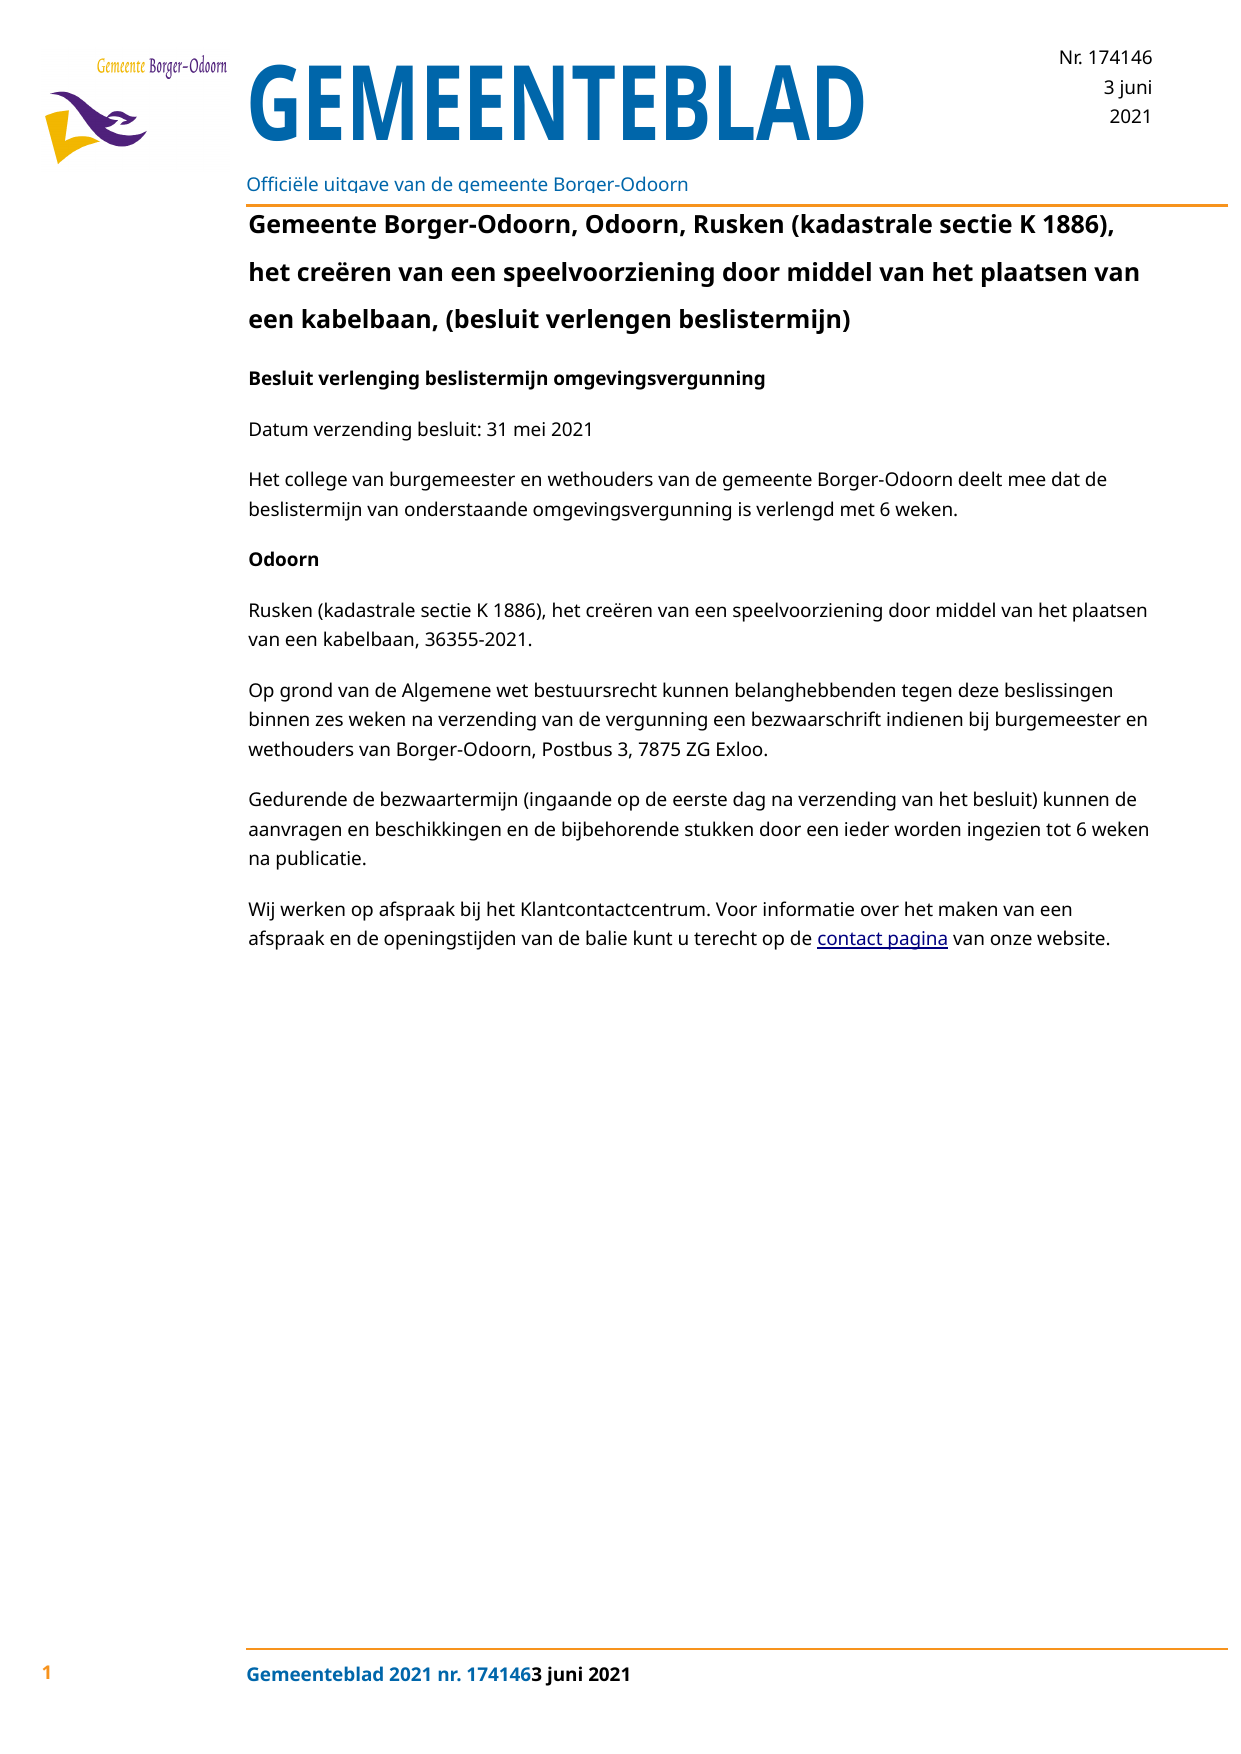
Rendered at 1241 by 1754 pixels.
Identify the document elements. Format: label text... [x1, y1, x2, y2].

text Datum verzending besluit: 31 mei 2021 [248, 416, 1152, 442]
text Odoorn [248, 546, 1152, 572]
text Rusken (kadastrale sectie K 1886), het creëren van een speelvoorziening door middel van het plaatsen van een kabelbaan, 36355-2021. [248, 597, 1152, 652]
text Gemeente Borger-Odoorn, Odoorn, Rusken (kadastrale sectie K 1886), het creëren van een speelvoorziening door middel van het plaatsen van een kabelbaan, (besluit verlengen beslistermijn) [248, 207, 1152, 336]
text Gedurende de bezwaartermijn (ingaande op de eerste dag na verzending van het besluit) kunnen de aanvragen en beschikkingen en de bijbehorende stukken door een ieder worden ingezien tot 6 weken na publicatie. [248, 786, 1152, 871]
text Wij werken op afspraak bij het Klantcontactcentrum. Voor informatie over het maken van een afspraak en de openingstijden van de balie kunt u terecht op de contact pagina van onze website. [248, 896, 1152, 951]
picture [41, 47, 231, 172]
text Het college van burgemeester en wethouders van de gemeente Borger-Odoorn deelt mee dat de beslistermijn van onderstaande omgevingsvergunning is verlengd met 6 weken. [248, 466, 1152, 522]
text Op grond van de Algemene wet bestuursrecht kunnen belanghebbenden tegen deze beslissingen binnen zes weken na verzending van de vergunning een bezwaarschrift indienen bij burgemeester en wethouders van Borger-Odoorn, Postbus 3, 7875 ZG Exloo. [248, 677, 1152, 762]
text Besluit verlenging beslistermijn omgevingsvergunning [248, 366, 1152, 391]
